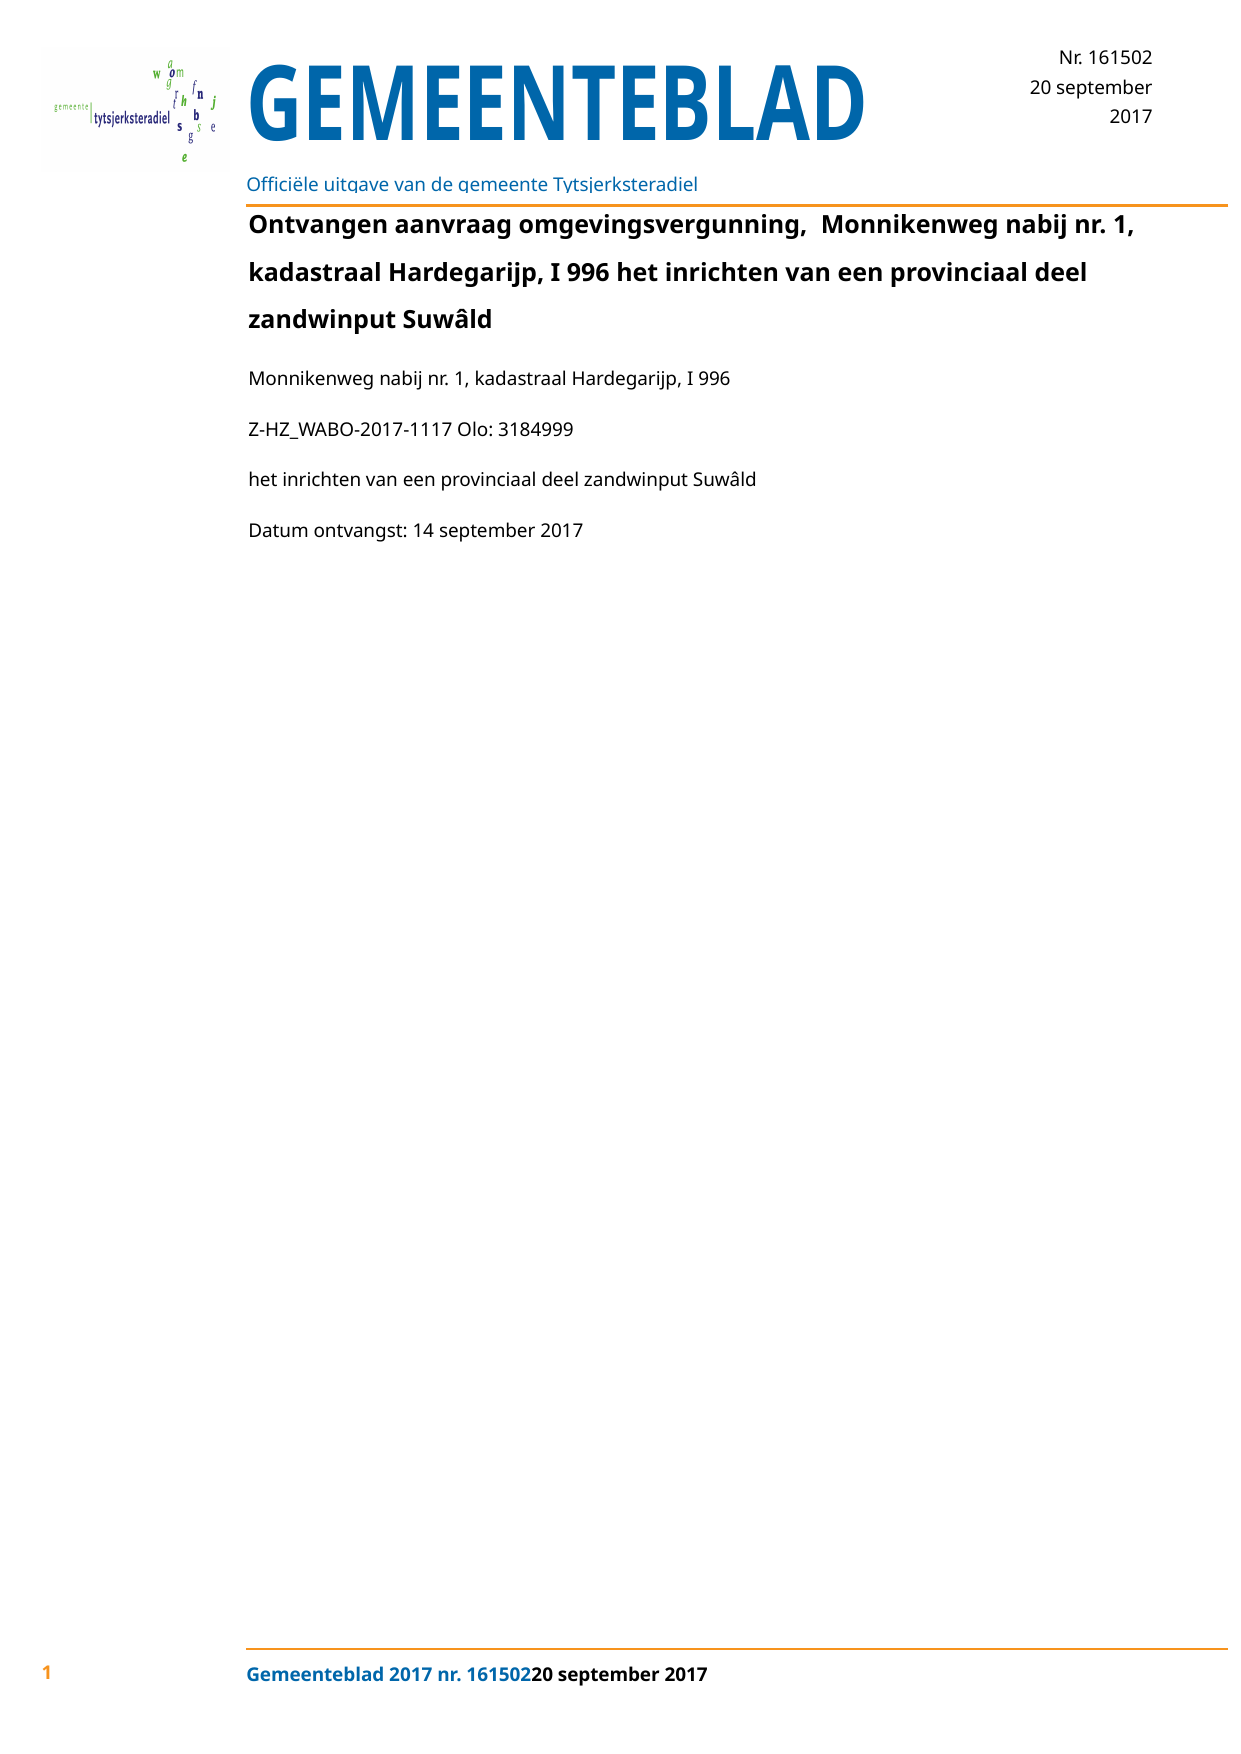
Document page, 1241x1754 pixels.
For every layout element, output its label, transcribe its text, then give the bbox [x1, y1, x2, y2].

text Ontvangen aanvraag omgevingsvergunning, Monnikenweg nabij nr. 1, kadastraal Hardegarijp, I 996 het inrichten van een provinciaal deel zandwinput Suwâld [248, 207, 1152, 336]
text het inrichten van een provinciaal deel zandwinput Suwâld [248, 466, 1152, 492]
picture [41, 47, 231, 172]
text Datum ontvangst: 14 september 2017 [248, 517, 1152, 542]
text Z-HZ_WABO-2017-1117 Olo: 3184999 [248, 416, 1152, 442]
text Monnikenweg nabij nr. 1, kadastraal Hardegarijp, I 996 [248, 366, 1152, 391]
